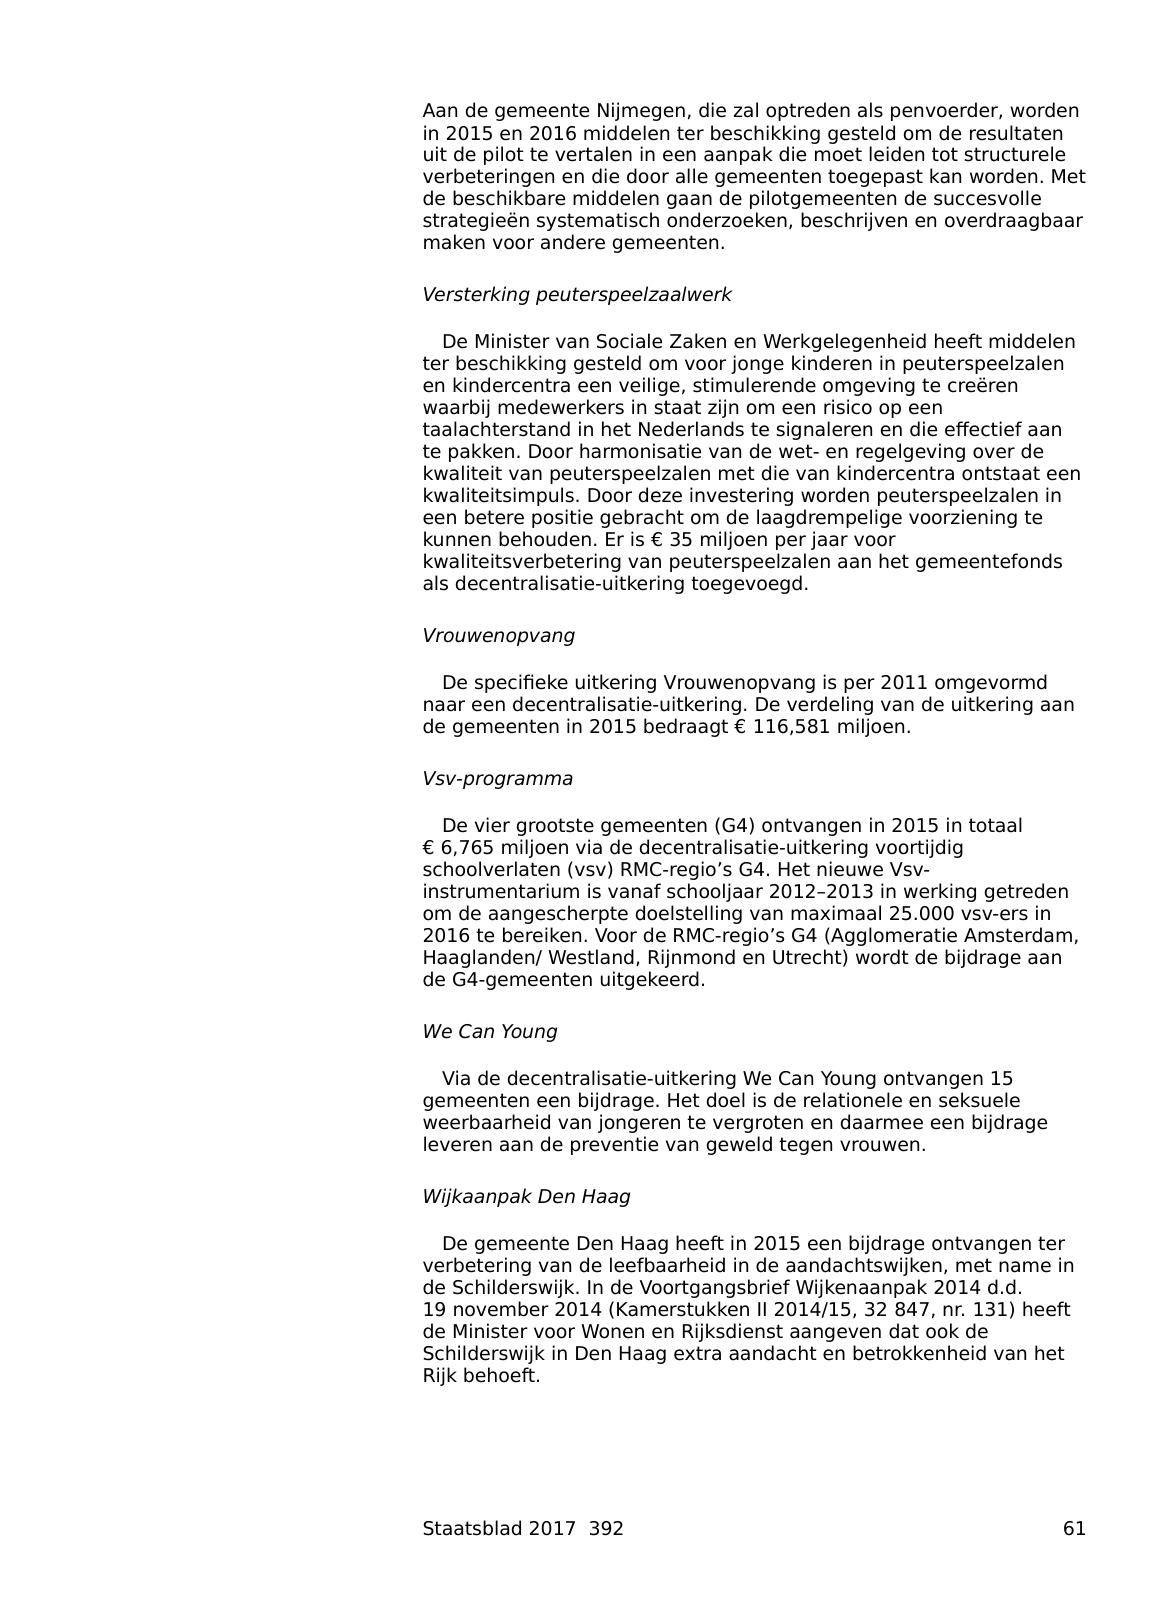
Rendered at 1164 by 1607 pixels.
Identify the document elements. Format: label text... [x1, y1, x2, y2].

subtitle We Can Young [422, 1021, 1087, 1043]
text De Minister van Sociale Zaken en Werkgelegenheid heeft middelen ter beschikking gesteld om voor jonge kinderen in peuterspeelzalen en kindercentra een veilige, stimulerende omgeving te creëren waarbij medewerkers in staat zijn om een risico op een taalachterstand in het Nederlands te signaleren en die effectief aan te pakken. Door harmonisatie van de wet- en regelgeving over de kwaliteit van peuterspeelzalen met die van kindercentra ontstaat een kwaliteitsimpuls. Door deze investering worden peuterspeelzalen in een betere positie gebracht om de laagdrempelige voorziening te kunnen behouden. Er is € 35 miljoen per jaar voor kwaliteitsverbetering van peuterspeelzalen aan het gemeentefonds als decentralisatie-uitkering toegevoegd. [422, 331, 1087, 595]
subtitle Versterking peuterspeelzaalwerk [422, 284, 1087, 306]
text Aan de gemeente Nijmegen, die zal optreden als penvoerder, worden in 2015 en 2016 middelen ter beschikking gesteld om de resultaten uit de pilot te vertalen in een aanpak die moet leiden tot structurele verbeteringen en die door alle gemeenten toegepast kan worden. Met de beschikbare middelen gaan de pilotgemeenten de succesvolle strategieën systematisch onderzoeken, beschrijven en overdraagbaar maken voor andere gemeenten. [422, 100, 1087, 254]
text De specifieke uitkering Vrouwenopvang is per 2011 omgevormd naar een decentralisatie-uitkering. De verdeling van de uitkering aan de gemeenten in 2015 bedraagt € 116,581 miljoen. [422, 672, 1087, 738]
text Via de decentralisatie-uitkering We Can Young ontvangen 15 gemeenten een bijdrage. Het doel is de relationele en seksuele weerbaarheid van jongeren te vergroten en daarmee een bijdrage leveren aan de preventie van geweld tegen vrouwen. [422, 1068, 1087, 1156]
text De gemeente Den Haag heeft in 2015 een bijdrage ontvangen ter verbetering van de leefbaarheid in de aandachtswijken, met name in de Schilderswijk. In de Voortgangsbrief Wijkenaanpak 2014 d.d. 19 november 2014 (Kamerstukken II 2014/15, 32 847, nr. 131) heeft de Minister voor Wonen en Rijksdienst aangeven dat ook de Schilderswijk in Den Haag extra aandacht en betrokkenheid van het Rijk behoeft. [422, 1233, 1087, 1386]
subtitle Vrouwenopvang [422, 625, 1087, 647]
subtitle Wijkaanpak Den Haag [422, 1186, 1087, 1208]
text De vier grootste gemeenten (G4) ontvangen in 2015 in totaal € 6,765 miljoen via de decentralisatie-uitkering voortijdig schoolverlaten (vsv) RMC-regio’s G4. Het nieuwe Vsv-instrumentarium is vanaf schooljaar 2012–2013 in werking getreden om de aangescherpte doelstelling van maximaal 25.000 vsv-ers in 2016 te bereiken. Voor de RMC-regio’s G4 (Agglomeratie Amsterdam, Haaglanden/ Westland, Rijnmond en Utrecht) wordt de bijdrage aan de G4-gemeenten uitgekeerd. [422, 815, 1087, 991]
subtitle Vsv-programma [422, 768, 1087, 790]
